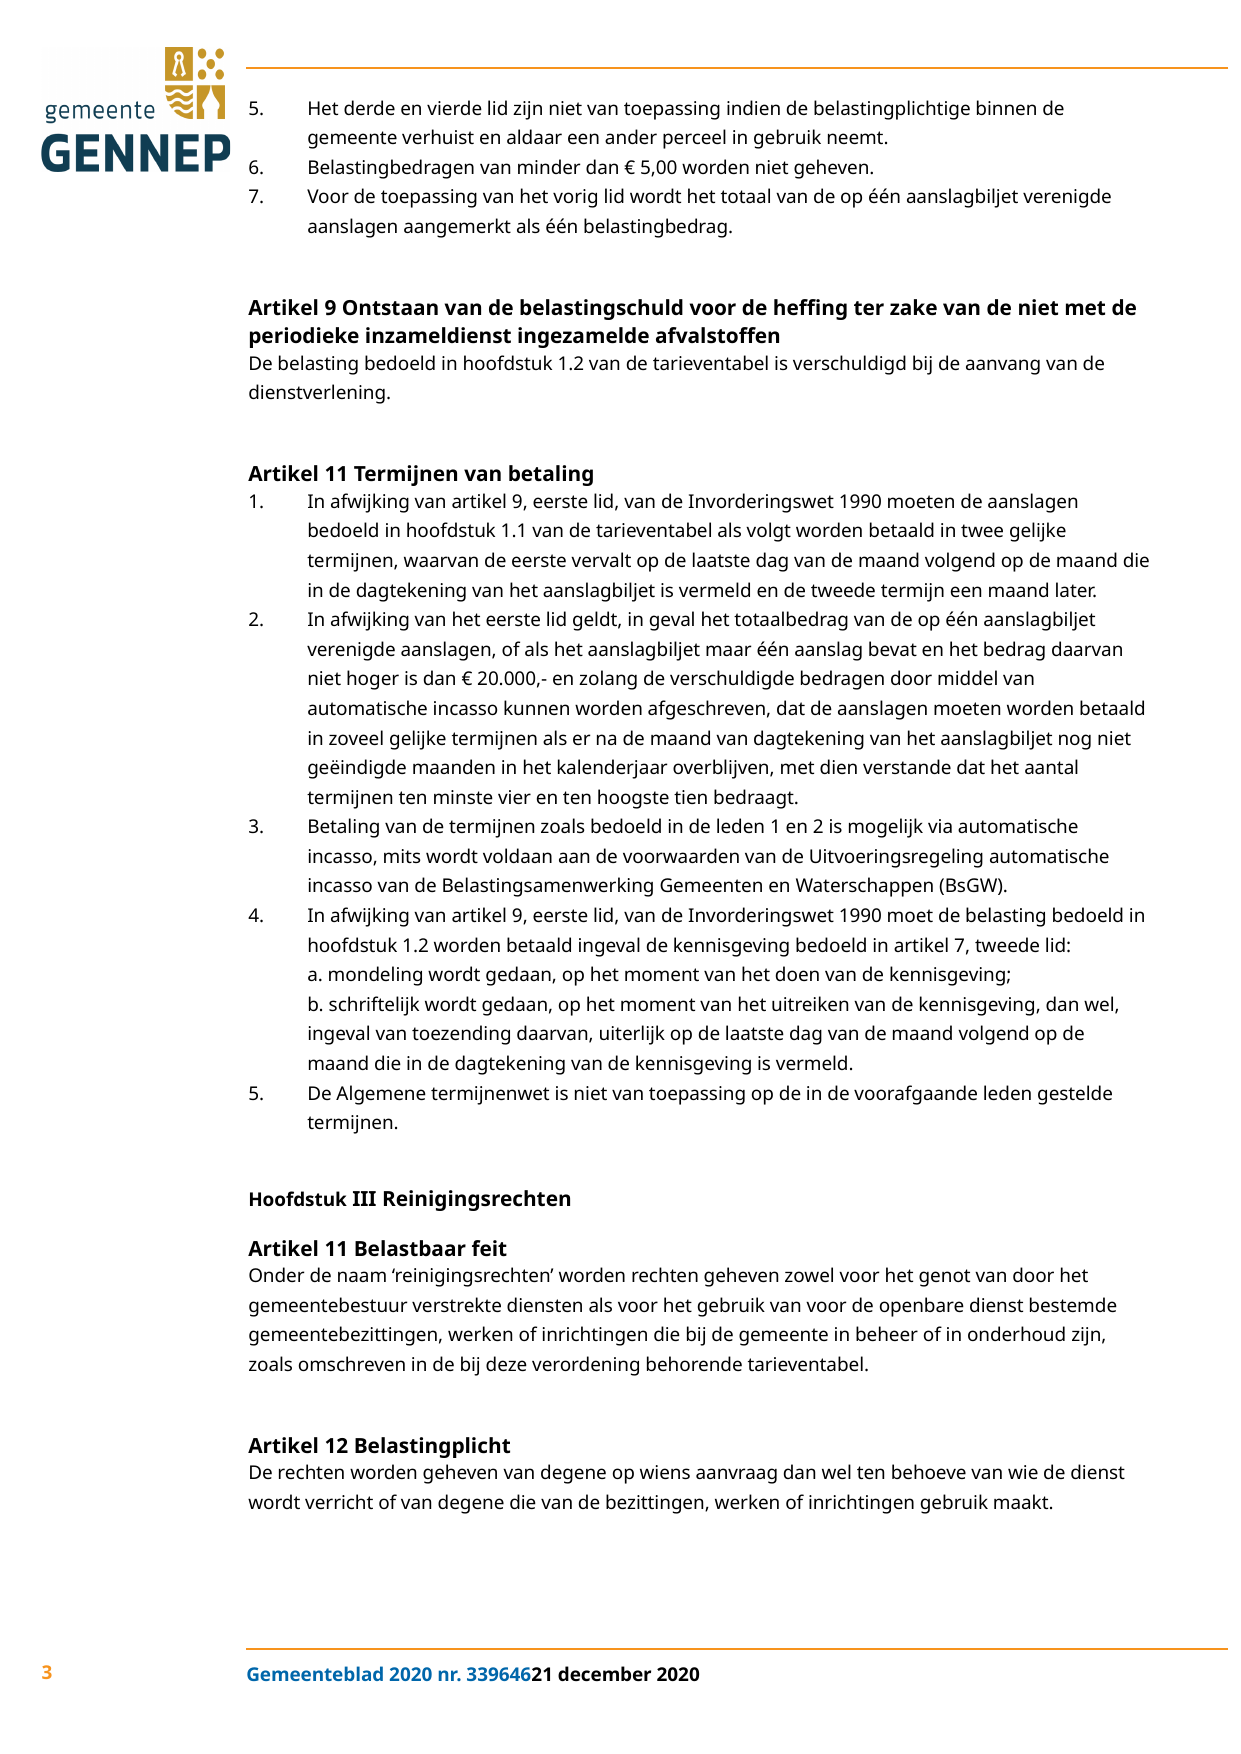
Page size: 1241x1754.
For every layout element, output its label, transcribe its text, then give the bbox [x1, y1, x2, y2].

text De belasting bedoeld in hoofdstuk 1.2 van de tarieventabel is verschuldigd bij de aanvang van de dienstverlening. [248, 350, 1152, 405]
list Het derde en vierde lid zijn niet van toepassing indien de belastingplichtige binnen de gemeente verhuist en aldaar een ander perceel in gebruik neemt. [248, 95, 1152, 150]
list Belastingbedragen van minder dan € 5,00 worden niet geheven. [248, 154, 1152, 180]
text Artikel 12 Belastingplicht [248, 1431, 1152, 1459]
text Onder de naam ‘reinigingsrechten’ worden rechten geheven zowel voor het genot van door het gemeentebestuur verstrekte diensten als voor het gebruik van voor de openbare dienst bestemde gemeentebezittingen, werken of inrichtingen die bij de gemeente in beheer of in onderhoud zijn, zoals omschreven in de bij deze verordening behorende tarieventabel. [248, 1262, 1152, 1377]
picture [41, 47, 231, 172]
text De rechten worden geheven van degene op wiens aanvraag dan wel ten behoeve van wie de dienst wordt verricht of van degene die van de bezittingen, werken of inrichtingen gebruik maakt. [248, 1459, 1152, 1515]
list De Algemene termijnenwet is niet van toepassing op de in de voorafgaande leden gestelde termijnen. [248, 1080, 1152, 1135]
list b. schriftelijk wordt gedaan, op het moment van het uitreiken van de kennisgeving, dan wel, ingeval van toezending daarvan, uiterlijk op de laatste dag van de maand volgend op de maand die in de dagtekening van de kennisgeving is vermeld. [248, 991, 1152, 1076]
list In afwijking van artikel 9, eerste lid, van de Invorderingswet 1990 moet de belasting bedoeld in hoofdstuk 1.2 worden betaald ingeval de kennisgeving bedoeld in artikel 7, tweede lid: [248, 902, 1152, 957]
list Voor de toepassing van het vorig lid wordt het totaal van de op één aanslagbiljet verenigde aanslagen aangemerkt als één belastingbedrag. [248, 183, 1152, 239]
list Betaling van de termijnen zoals bedoeld in de leden 1 en 2 is mogelijk via automatische incasso, mits wordt voldaan aan de voorwaarden van de Uitvoeringsregeling automatische incasso van de Belastingsamenwerking Gemeenten en Waterschappen (BsGW). [248, 813, 1152, 898]
text Artikel 11 Termijnen van betaling [248, 459, 1152, 488]
list In afwijking van artikel 9, eerste lid, van de Invorderingswet 1990 moeten de aanslagen bedoeld in hoofdstuk 1.1 van de tarieventabel als volgt worden betaald in twee gelijke termijnen, waarvan de eerste vervalt op de laatste dag van de maand volgend op de maand die in de dagtekening van het aanslagbiljet is vermeld en de tweede termijn een maand later. [248, 488, 1152, 602]
text Artikel 9 Ontstaan van de belastingschuld voor de heffing ter zake van de niet met de periodieke inzameldienst ingezamelde afvalstoffen [248, 293, 1152, 350]
text Hoofdstuk III Reinigingsrechten [248, 1184, 1152, 1213]
list a. mondeling wordt gedaan, op het moment van het doen van de kennisgeving; [248, 961, 1152, 987]
text Artikel 11 Belastbaar feit [248, 1234, 1152, 1262]
list In afwijking van het eerste lid geldt, in geval het totaalbedrag van de op één aanslagbiljet verenigde aanslagen, of als het aanslagbiljet maar één aanslag bevat en het bedrag daarvan niet hoger is dan € 20.000,- en zolang de verschuldigde bedragen door middel van automatische incasso kunnen worden afgeschreven, dat de aanslagen moeten worden betaald in zoveel gelijke termijnen als er na de maand van dagtekening van het aanslagbiljet nog niet geëindigde maanden in het kalenderjaar overblijven, met dien verstande dat het aantal termijnen ten minste vier en ten hoogste tien bedraagt. [248, 606, 1152, 809]
